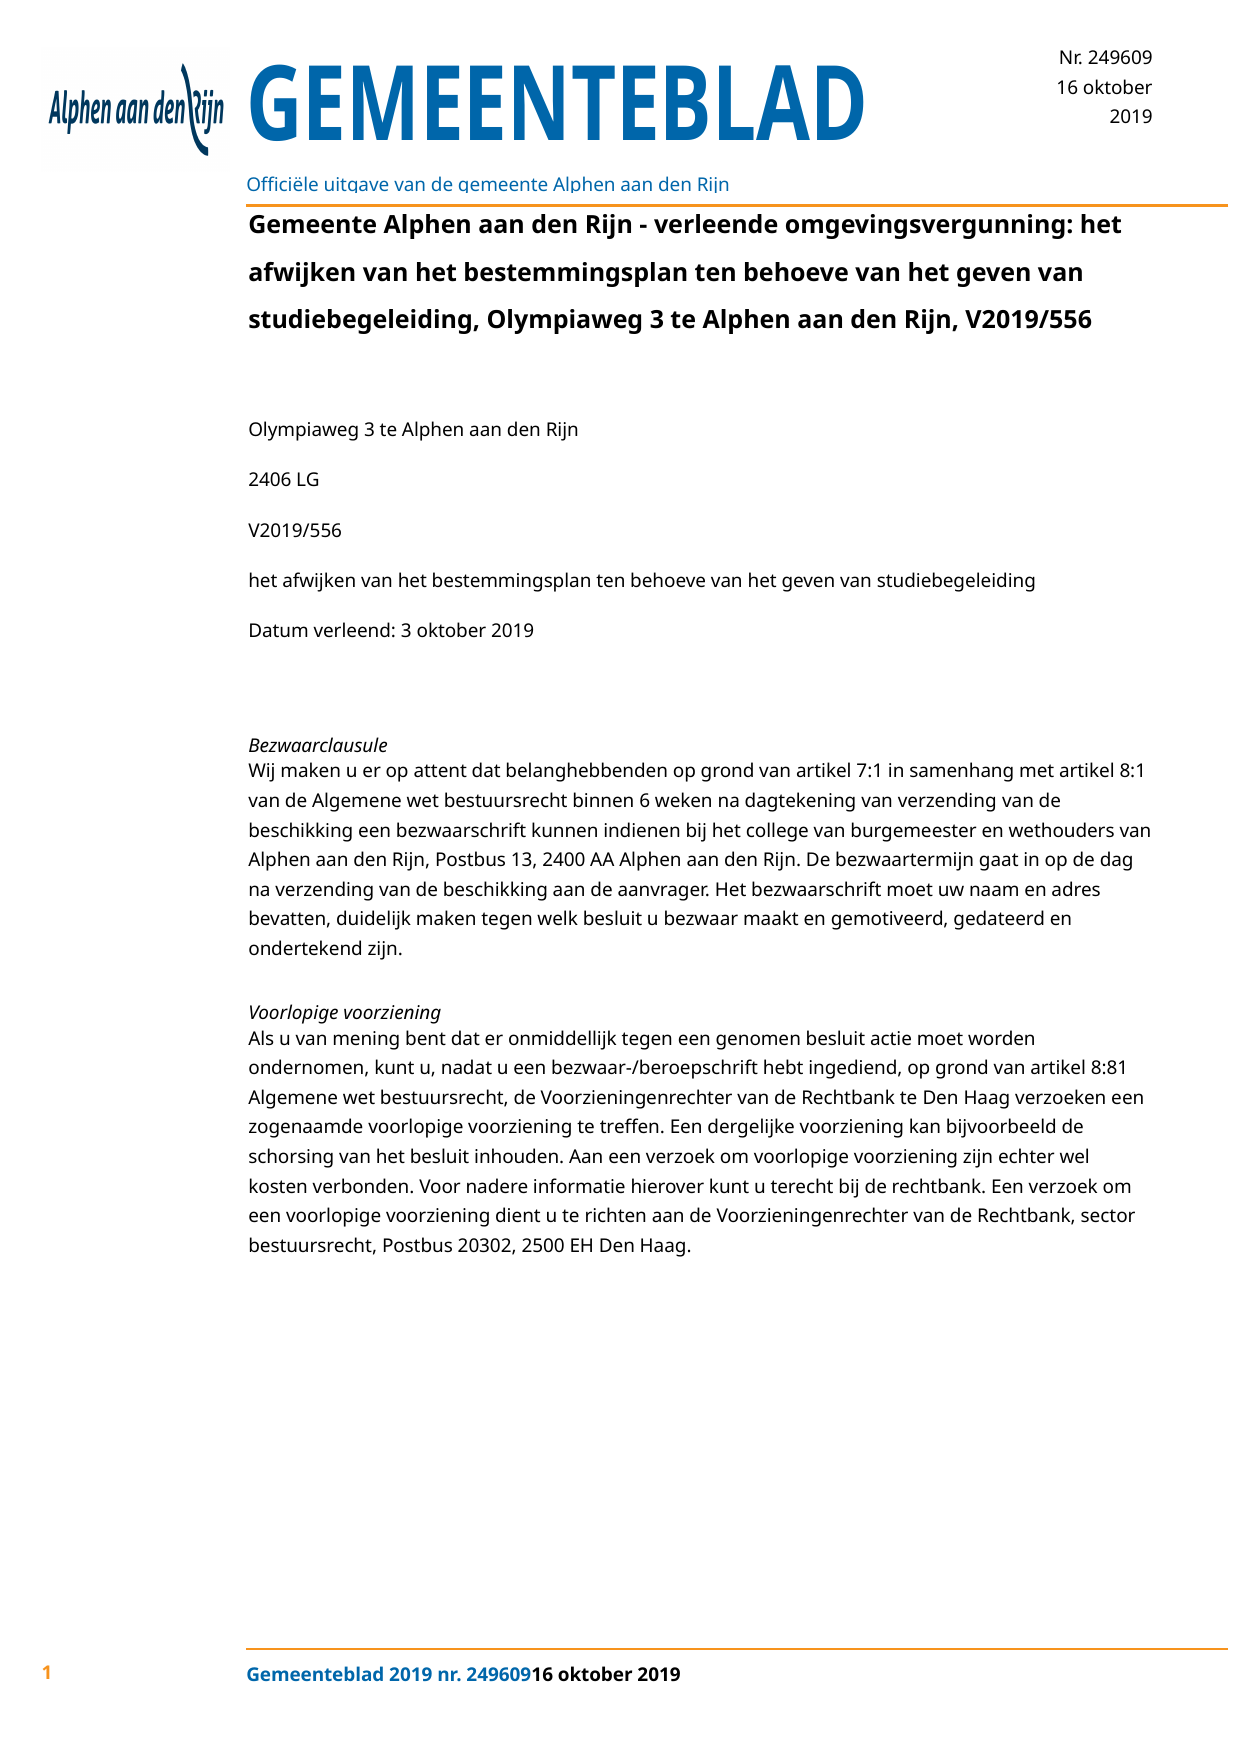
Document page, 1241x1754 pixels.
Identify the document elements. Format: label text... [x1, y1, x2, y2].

text Datum verleend: 3 oktober 2019 [248, 618, 1152, 643]
text Voorlopige voorziening [248, 999, 1152, 1025]
text Gemeente Alphen aan den Rijn - verleende omgevingsvergunning: het afwijken van het bestemmingsplan ten behoeve van het geven van studiebegeleiding, Olympiaweg 3 te Alphen aan den Rijn, V2019/556 [248, 207, 1152, 336]
text het afwijken van het bestemmingsplan ten behoeve van het geven van studiebegeleiding [248, 567, 1152, 593]
text Olympiaweg 3 te Alphen aan den Rijn [248, 416, 1152, 442]
text Als u van mening bent dat er onmiddellijk tegen een genomen besluit actie moet worden ondernomen, kunt u, nadat u een bezwaar-/beroepschrift hebt ingediend, op grond van artikel 8:81 Algemene wet bestuursrecht, de Voorzieningenrechter van de Rechtbank te Den Haag verzoeken een zogenaamde voorlopige voorziening te treffen. Een dergelijke voorziening kan bijvoorbeeld de schorsing van het besluit inhouden. Aan een verzoek om voorlopige voorziening zijn echter wel kosten verbonden. Voor nadere informatie hierover kunt u terecht bij de rechtbank. Een verzoek om een voorlopige voorziening dient u te richten aan de Voorzieningenrechter van de Rechtbank, sector bestuursrecht, Postbus 20302, 2500 EH Den Haag. [248, 1025, 1152, 1258]
text V2019/556 [248, 517, 1152, 542]
picture [41, 47, 231, 172]
text 2406 LG [248, 466, 1152, 492]
text Bezwaarclausule [248, 732, 1152, 758]
text Wij maken u er op attent dat belanghebbenden op grond van artikel 7:1 in samenhang met artikel 8:1 van de Algemene wet bestuursrecht binnen 6 weken na dagtekening van verzending van de beschikking een bezwaarschrift kunnen indienen bij het college van burgemeester en wethouders van Alphen aan den Rijn, Postbus 13, 2400 AA Alphen aan den Rijn. De bezwaartermijn gaat in op de dag na verzending van de beschikking aan de aanvrager. Het bezwaarschrift moet uw naam en adres bevatten, duidelijk maken tegen welk besluit u bezwaar maakt en gemotiveerd, gedateerd en ondertekend zijn. [248, 758, 1152, 961]
